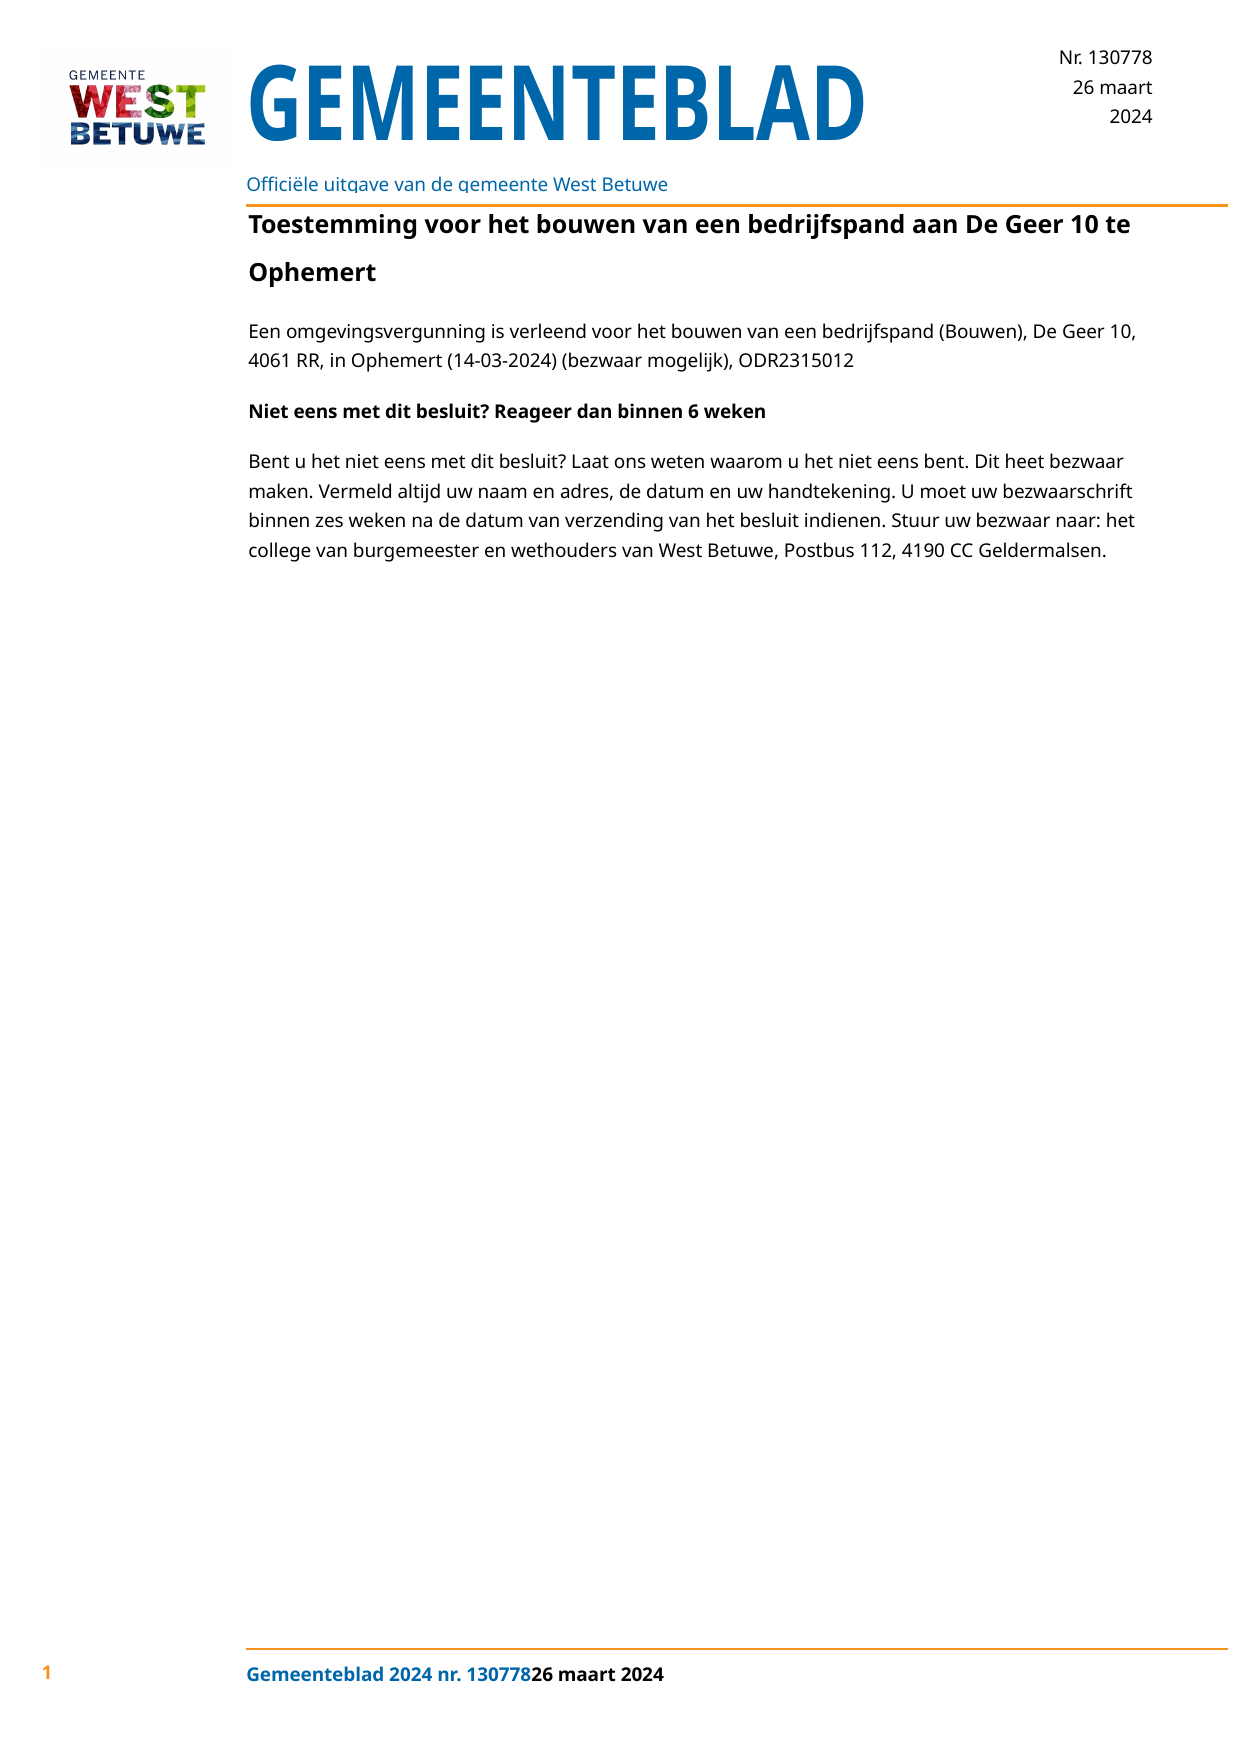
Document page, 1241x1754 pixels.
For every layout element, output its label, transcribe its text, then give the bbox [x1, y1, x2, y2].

text Bent u het niet eens met dit besluit? Laat ons weten waarom u het niet eens bent. Dit heet bezwaar maken. Vermeld altijd uw naam en adres, de datum en uw handtekening. U moet uw bezwaarschrift binnen zes weken na de datum van verzending van het besluit indienen. Stuur uw bezwaar naar: het college van burgemeester en wethouders van West Betuwe, Postbus 112, 4190 CC Geldermalsen. [248, 448, 1152, 563]
text Een omgevingsvergunning is verleend voor het bouwen van een bedrijfspand (Bouwen), De Geer 10, 4061 RR, in Ophemert (14-03-2024) (bezwaar mogelijk), ODR2315012 [248, 318, 1152, 373]
picture [41, 47, 231, 172]
text Toestemming voor het bouwen van een bedrijfspand aan De Geer 10 te Ophemert [248, 207, 1152, 288]
text Niet eens met dit besluit? Reageer dan binnen 6 weken [248, 398, 1152, 424]
